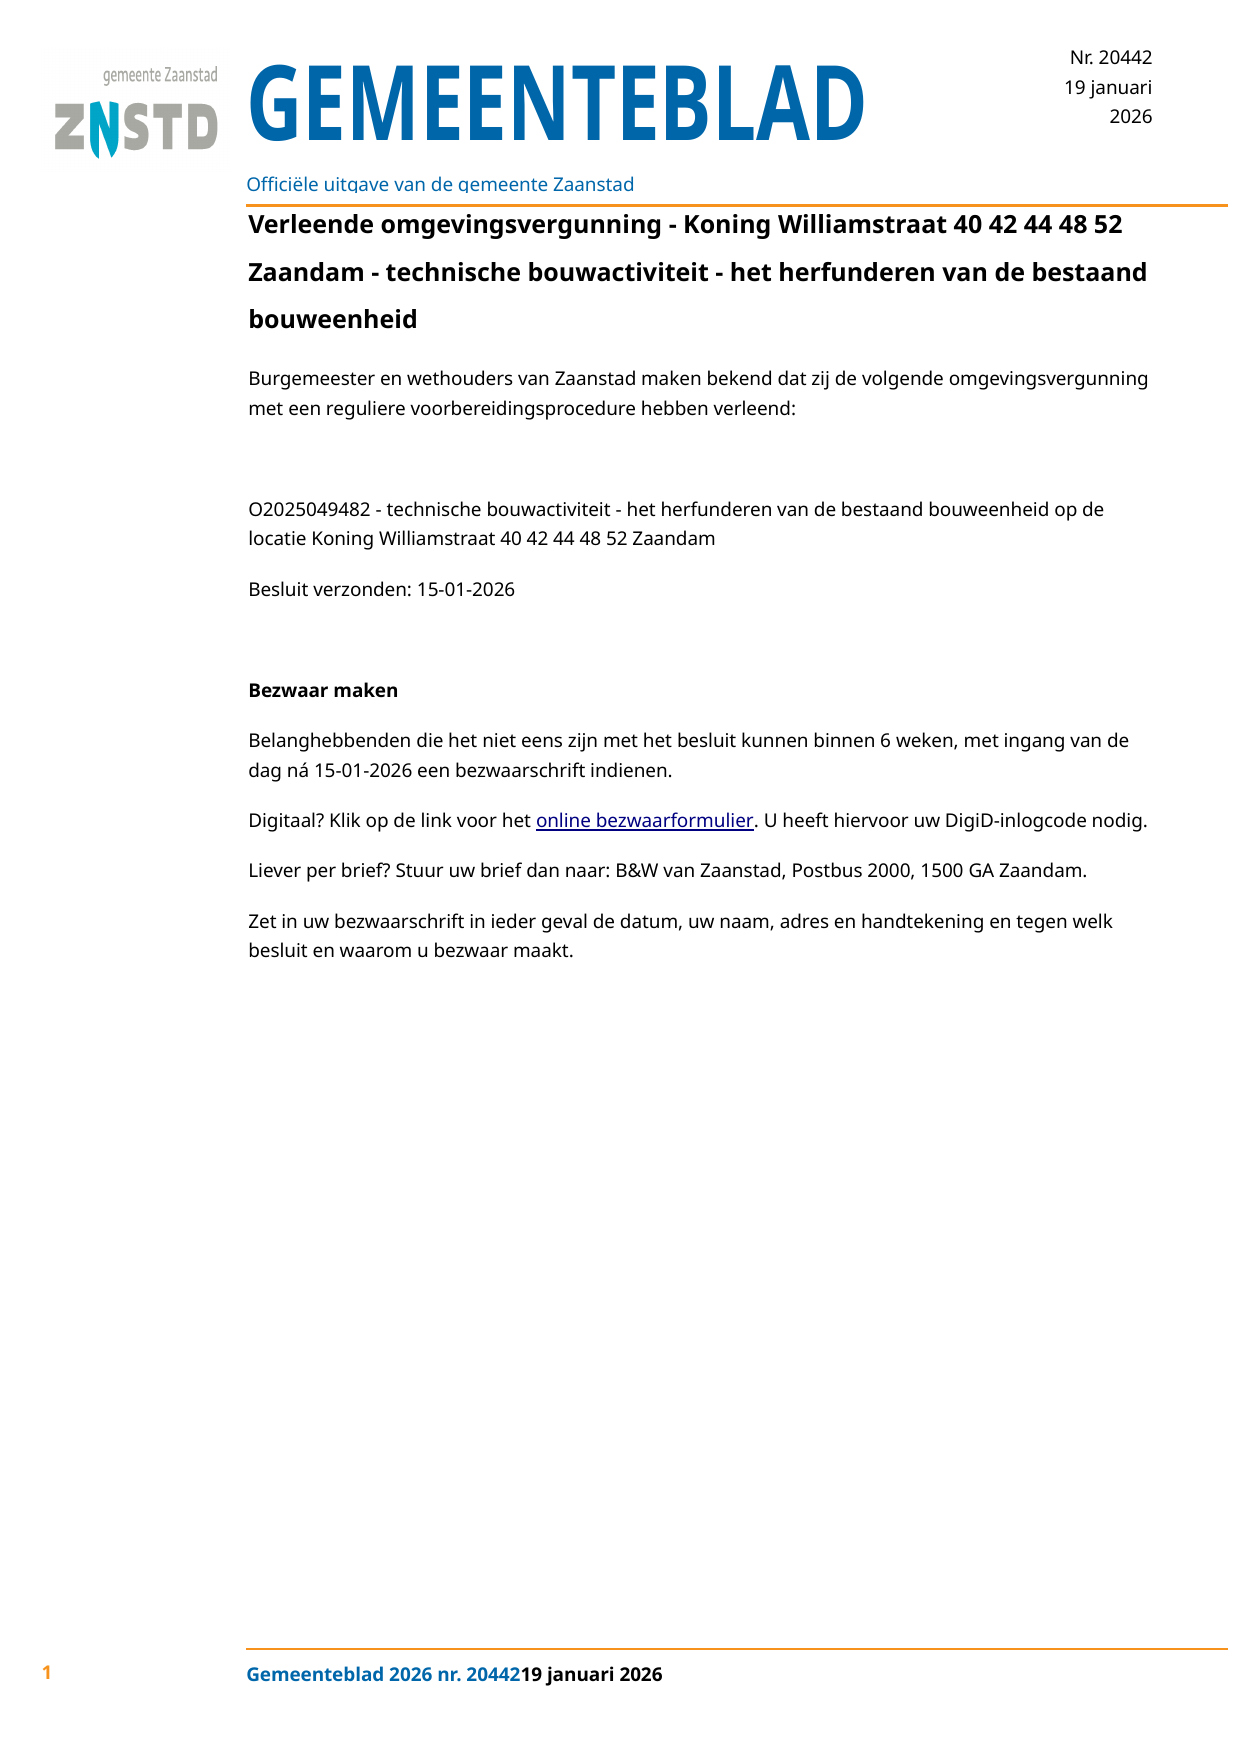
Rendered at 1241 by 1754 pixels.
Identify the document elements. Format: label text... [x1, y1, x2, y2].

text Bezwaar maken [248, 677, 1152, 702]
text Burgemeester en wethouders van Zaanstad maken bekend dat zij de volgende omgevingsvergunning met een reguliere voorbereidingsprocedure hebben verleend: [248, 366, 1152, 421]
text Verleende omgevingsvergunning - Koning Williamstraat 40 42 44 48 52 Zaandam - technische bouwactiviteit - het herfunderen van de bestaand bouweenheid [248, 207, 1152, 336]
text Belanghebbenden die het niet eens zijn met het besluit kunnen binnen 6 weken, met ingang van de dag ná 15-01-2026 een bezwaarschrift indienen. [248, 727, 1152, 782]
text Digitaal? Klik op de link voor het online bezwaarformulier. U heeft hiervoor uw DigiD-inlogcode nodig. [248, 807, 1152, 833]
text Zet in uw bezwaarschrift in ieder geval de datum, uw naam, adres en handtekening en tegen welk besluit en waarom u bezwaar maakt. [248, 908, 1152, 963]
text O2025049482 - technische bouwactiviteit - het herfunderen van de bestaand bouweenheid op de locatie Koning Williamstraat 40 42 44 48 52 Zaandam [248, 496, 1152, 551]
picture [41, 47, 231, 172]
text Liever per brief? Stuur uw brief dan naar: B&W van Zaanstad, Postbus 2000, 1500 GA Zaandam. [248, 858, 1152, 883]
text Besluit verzonden: 15-01-2026 [248, 576, 1152, 602]
